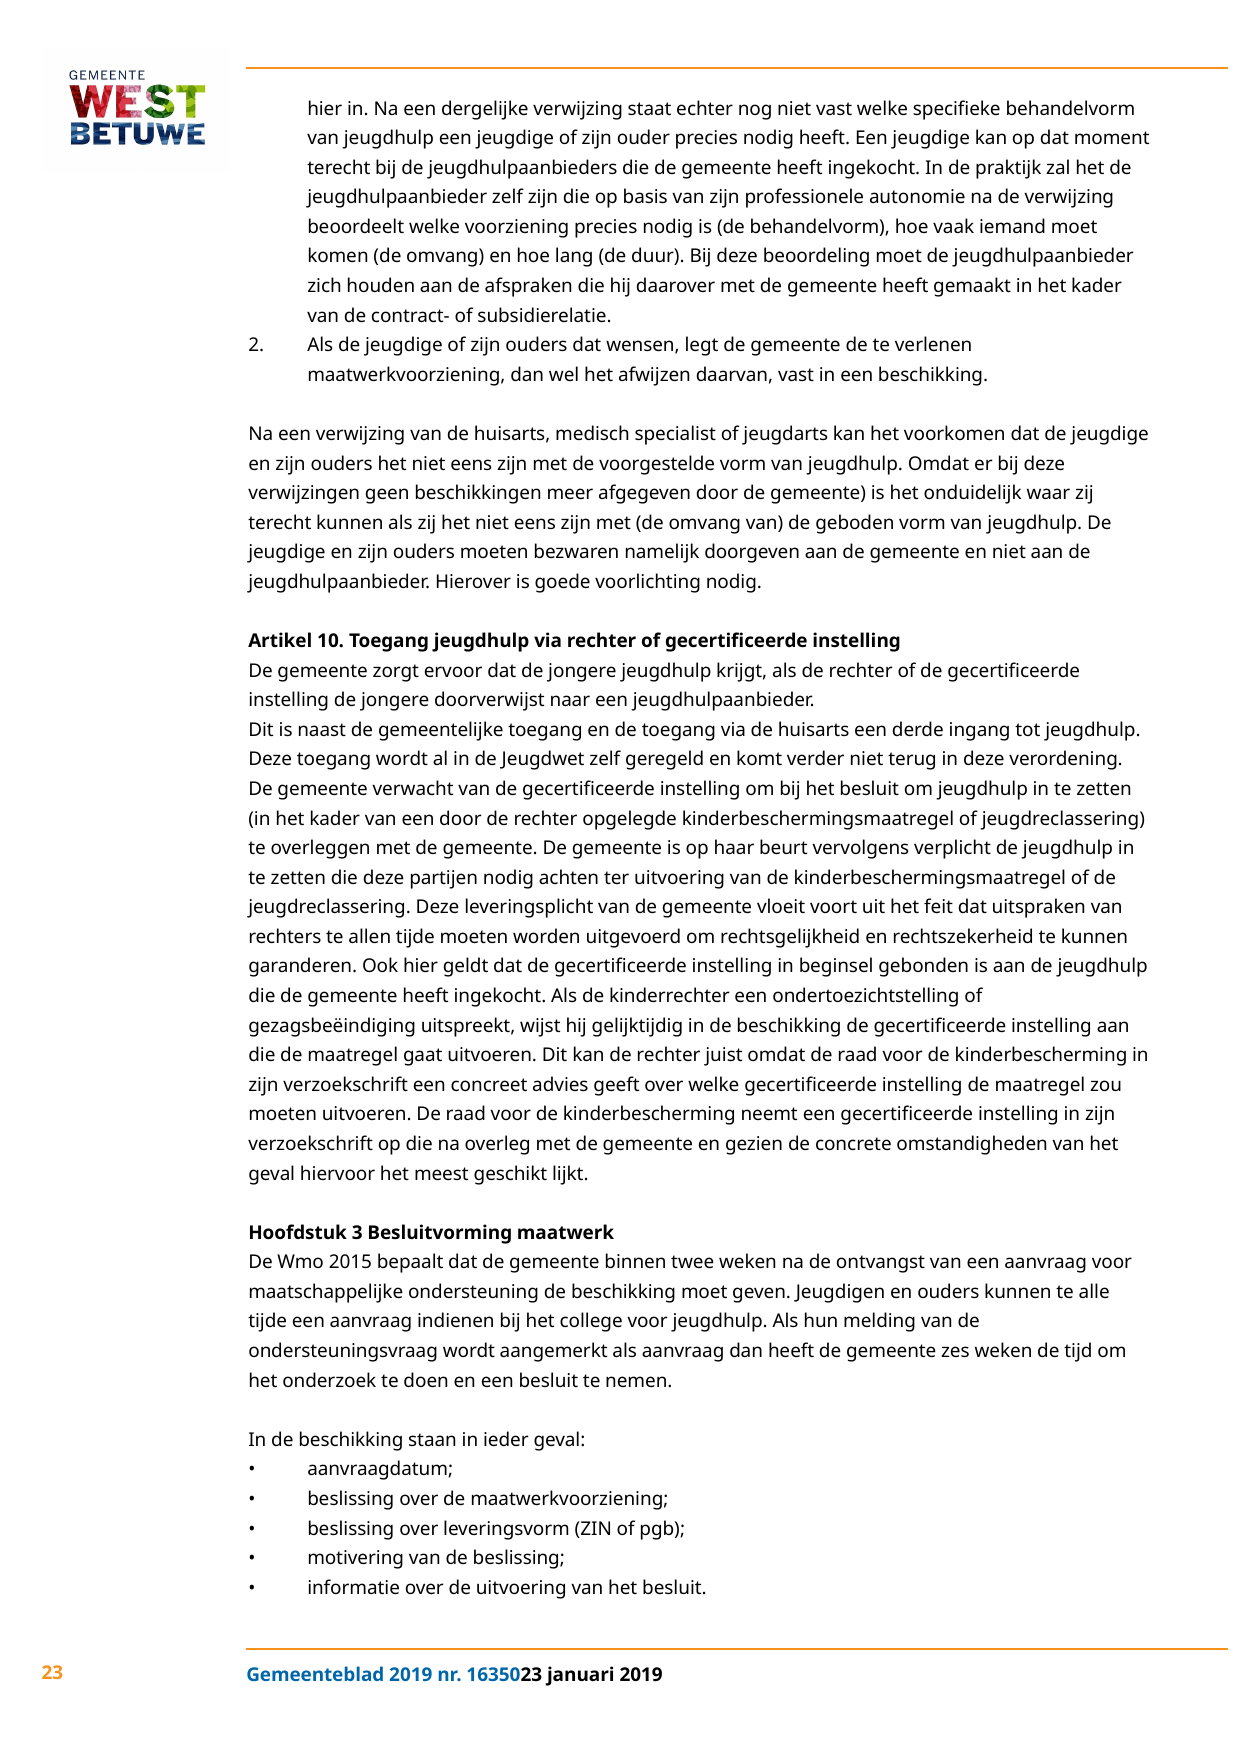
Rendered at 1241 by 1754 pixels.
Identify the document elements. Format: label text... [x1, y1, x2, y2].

list Als de jeugdige of zijn ouders dat wensen, legt de gemeente de te verlenen maatwerkvoorziening, dan wel het afwijzen daarvan, vast in een beschikking. [248, 331, 1152, 387]
picture [41, 47, 231, 172]
text Artikel 10. Toegang jeugdhulp via rechter of gecertificeerde instelling [248, 627, 1152, 653]
list informatie over de uitvoering van het besluit. [248, 1574, 1152, 1600]
text Na een verwijzing van de huisarts, medisch specialist of jeugdarts kan het voorkomen dat de jeugdige en zijn ouders het niet eens zijn met de voorgestelde vorm van jeugdhulp. Omdat er bij deze verwijzingen geen beschikkingen meer afgegeven door de gemeente) is het onduidelijk waar zij terecht kunnen als zij het niet eens zijn met (de omvang van) de geboden vorm van jeugdhulp. De jeugdige en zijn ouders moeten bezwaren namelijk doorgeven aan de gemeente en niet aan de jeugdhulpaanbieder. Hierover is goede voorlichting nodig. [248, 420, 1152, 594]
list beslissing over leveringsvorm (ZIN of pgb); [248, 1515, 1152, 1541]
list hier in. Na een dergelijke verwijzing staat echter nog niet vast welke specifieke behandelvorm van jeugdhulp een jeugdige of zijn ouder precies nodig heeft. Een jeugdige kan op dat moment terecht bij de jeugdhulpaanbieders die de gemeente heeft ingekocht. In de praktijk zal het de jeugdhulpaanbieder zelf zijn die op basis van zijn professionele autonomie na de verwijzing beoordeelt welke voorziening precies nodig is (de behandelvorm), hoe vaak iemand moet komen (de omvang) en hoe lang (de duur). Bij deze beoordeling moet de jeugdhulpaanbieder zich houden aan de afspraken die hij daarover met de gemeente heeft gemaakt in het kader van de contract- of subsidierelatie. [248, 95, 1152, 328]
text De gemeente zorgt ervoor dat de jongere jeugdhulp krijgt, als de rechter of de gecertificeerde instelling de jongere doorverwijst naar een jeugdhulpaanbieder. [248, 657, 1152, 712]
list motivering van de beslissing; [248, 1544, 1152, 1570]
text De Wmo 2015 bepaalt dat de gemeente binnen twee weken na de ontvangst van een aanvraag voor maatschappelijke ondersteuning de beschikking moet geven. Jeugdigen en ouders kunnen te alle tijde een aanvraag indienen bij het college voor jeugdhulp. Als hun melding van de ondersteuningsvraag wordt aangemerkt als aanvraag dan heeft de gemeente zes weken de tijd om het onderzoek te doen en een besluit te nemen. [248, 1248, 1152, 1393]
text Hoofdstuk 3 Besluitvorming maatwerk [248, 1219, 1152, 1245]
text Dit is naast de gemeentelijke toegang en de toegang via de huisarts een derde ingang tot jeugdhulp. Deze toegang wordt al in de Jeugdwet zelf geregeld en komt verder niet terug in deze verordening. De gemeente verwacht van de gecertificeerde instelling om bij het besluit om jeugdhulp in te zetten (in het kader van een door de rechter opgelegde kinderbeschermingsmaatregel of jeugdreclassering) te overleggen met de gemeente. De gemeente is op haar beurt vervolgens verplicht de jeugdhulp in te zetten die deze partijen nodig achten ter uitvoering van de kinderbeschermingsmaatregel of de jeugdreclassering. Deze leveringsplicht van de gemeente vloeit voort uit het feit dat uitspraken van rechters te allen tijde moeten worden uitgevoerd om rechtsgelijkheid en rechtszekerheid te kunnen garanderen. Ook hier geldt dat de gecertificeerde instelling in beginsel gebonden is aan de jeugdhulp die de gemeente heeft ingekocht. Als de kinderrechter een ondertoezichtstelling of gezagsbeëindiging uitspreekt, wijst hij gelijktijdig in de beschikking de gecertificeerde instelling aan die de maatregel gaat uitvoeren. Dit kan de rechter juist omdat de raad voor de kinderbescherming in zijn verzoekschrift een concreet advies geeft over welke gecertificeerde instelling de maatregel zou moeten uitvoeren. De raad voor de kinderbescherming neemt een gecertificeerde instelling in zijn verzoekschrift op die na overleg met de gemeente en gezien de concrete omstandigheden van het geval hiervoor het meest geschikt lijkt. [248, 716, 1152, 1186]
list aanvraagdatum; [248, 1456, 1152, 1481]
list beslissing over de maatwerkvoorziening; [248, 1485, 1152, 1511]
text In de beschikking staan in ieder geval: [248, 1426, 1152, 1452]
